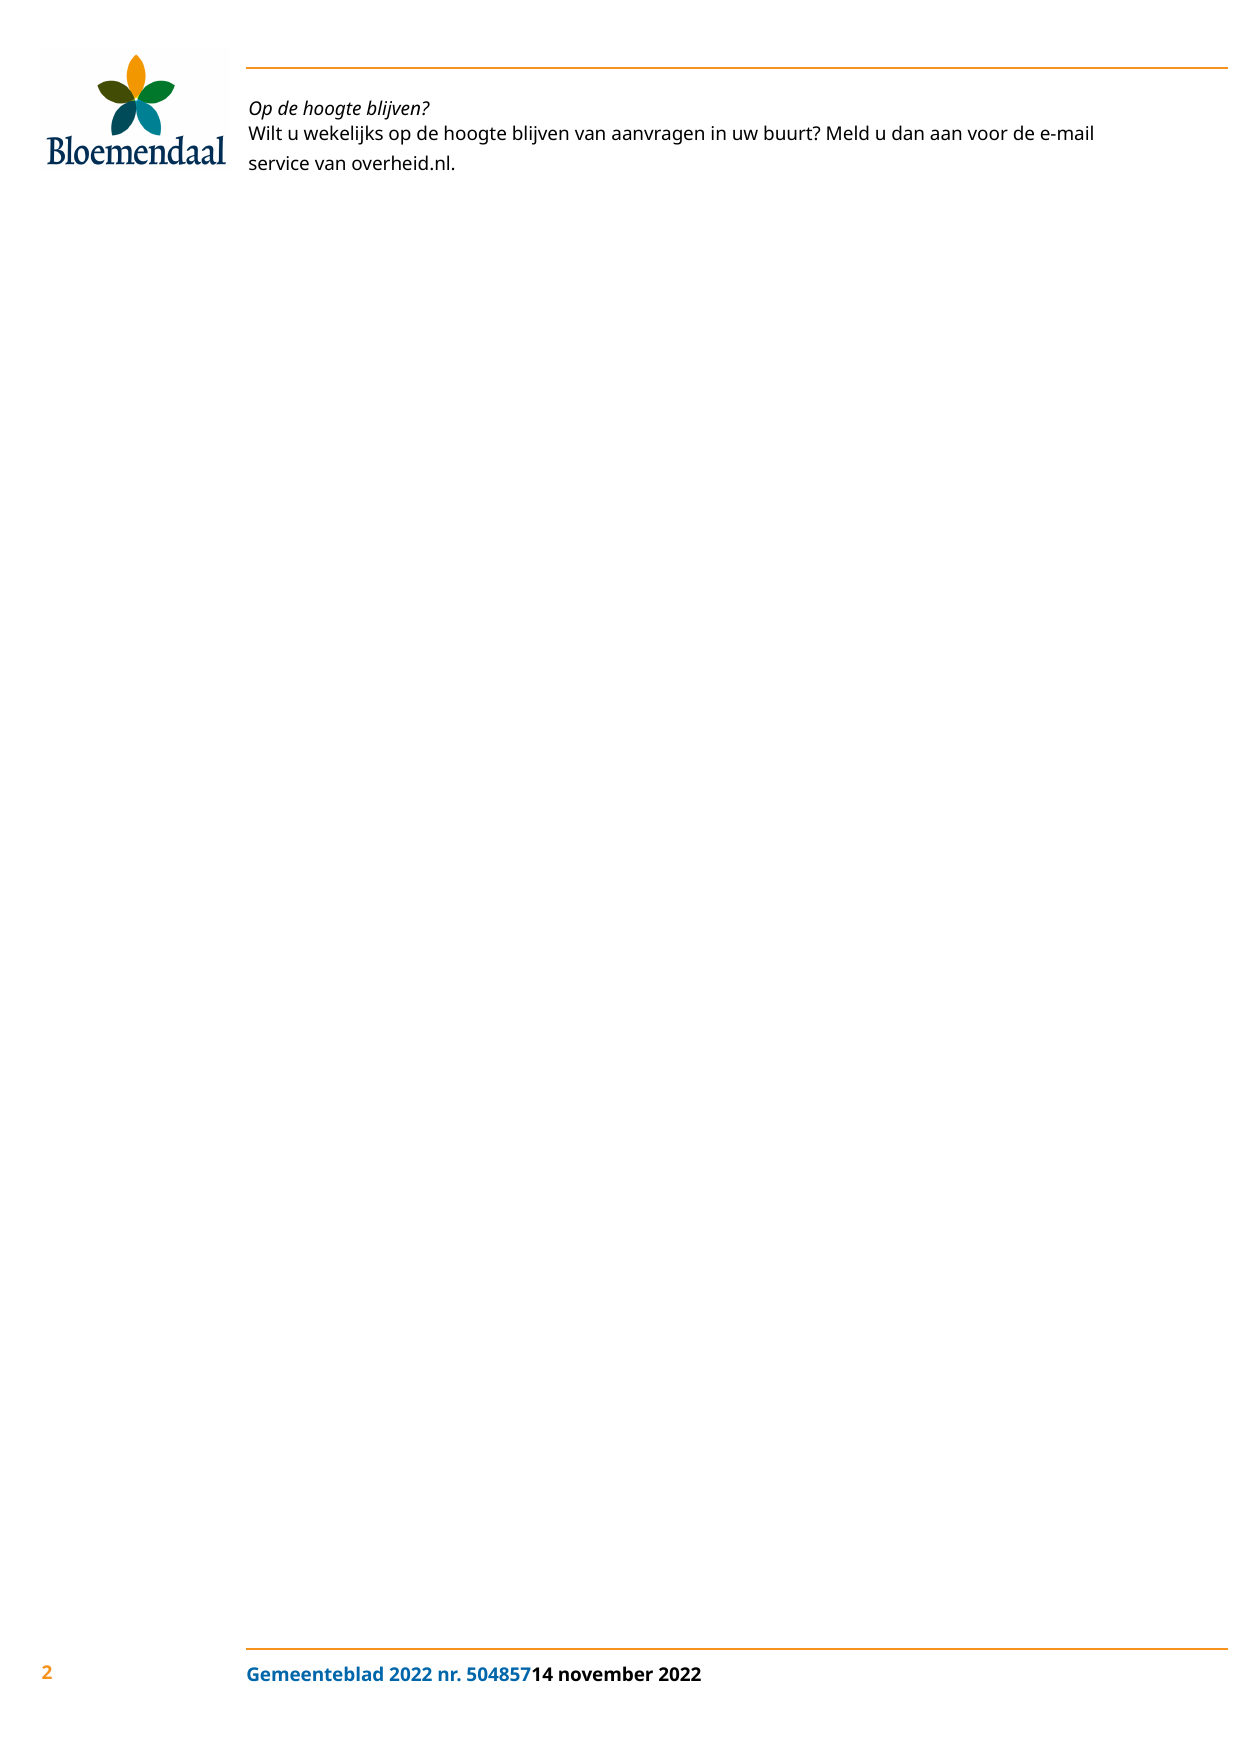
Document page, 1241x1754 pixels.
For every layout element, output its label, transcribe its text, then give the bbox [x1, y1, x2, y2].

text Op de hoogte blijven? [248, 95, 1152, 121]
text Wilt u wekelijks op de hoogte blijven van aanvragen in uw buurt? Meld u dan aan voor de e-mail service van overheid.nl. [248, 121, 1152, 176]
picture [41, 47, 231, 172]
